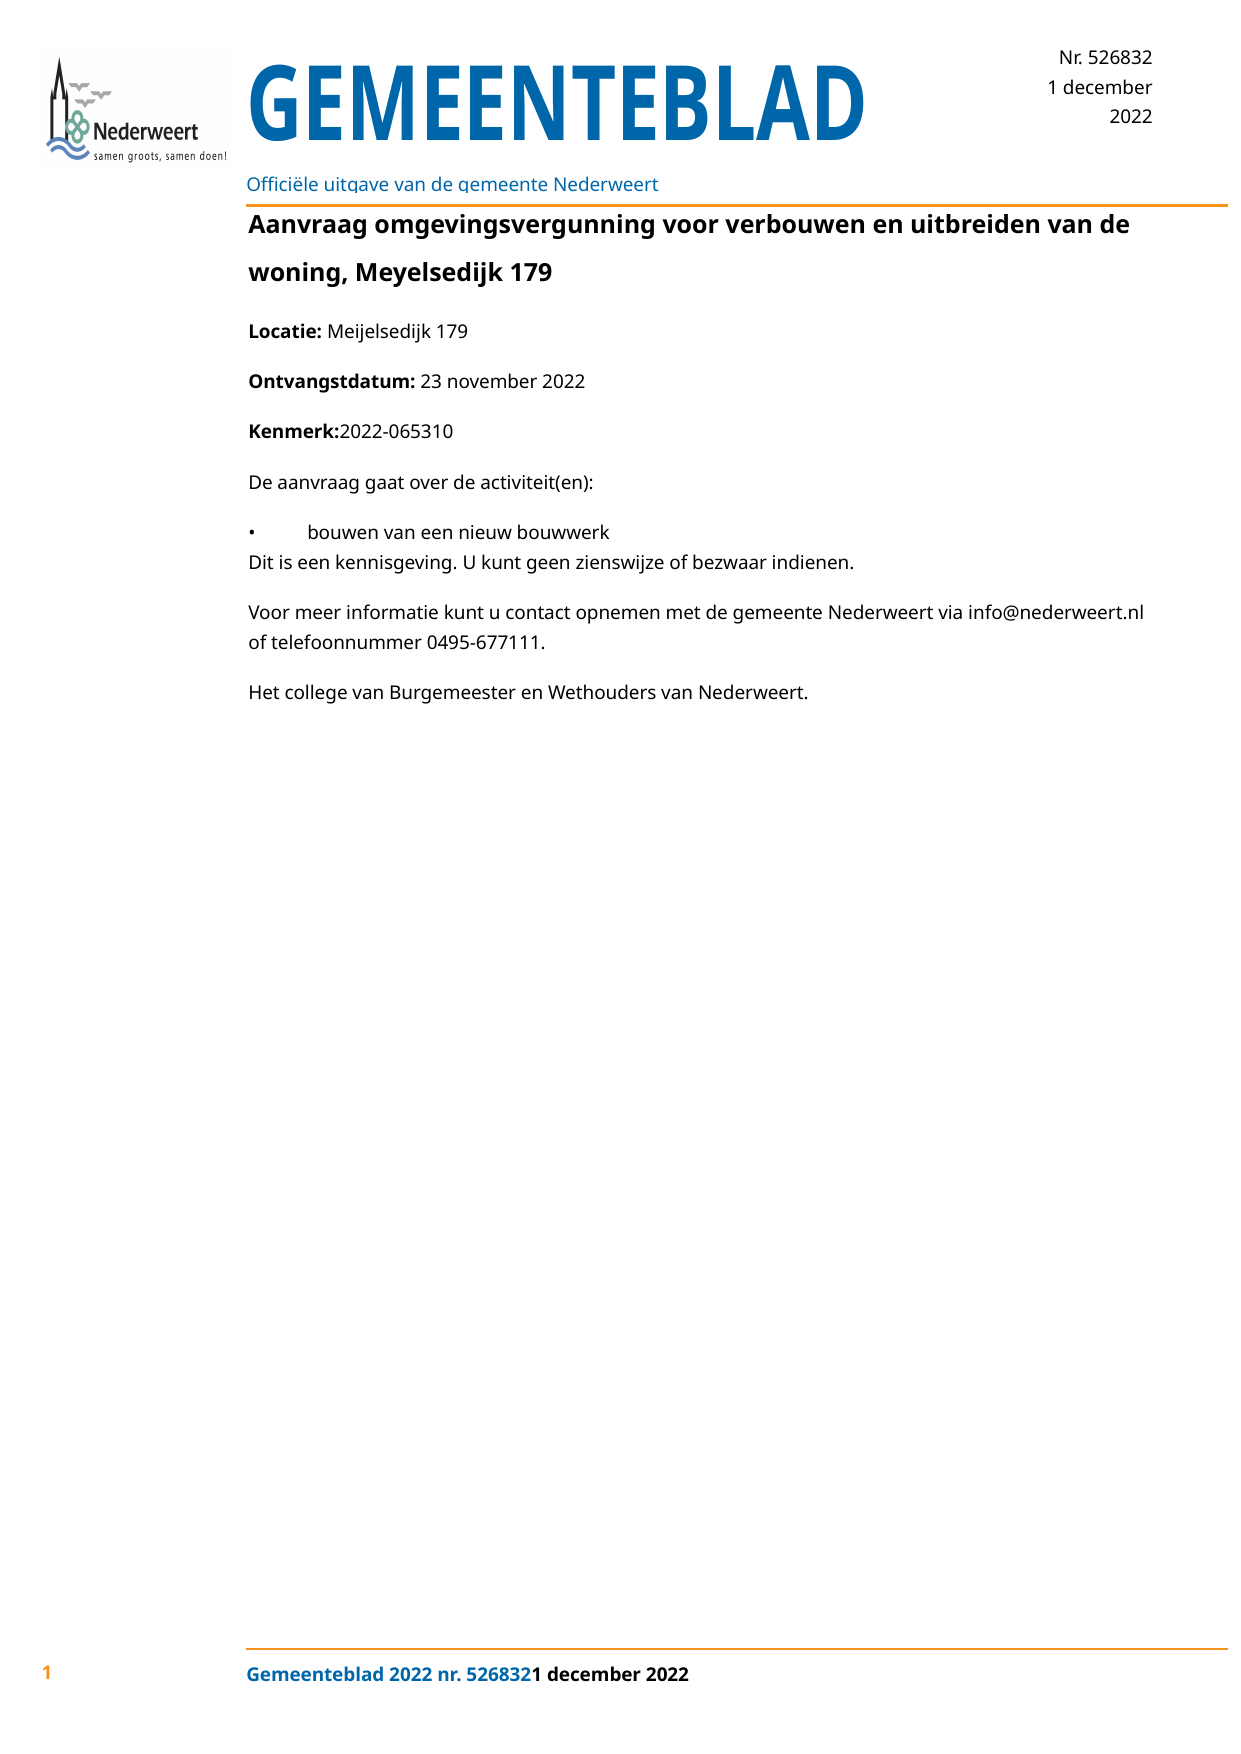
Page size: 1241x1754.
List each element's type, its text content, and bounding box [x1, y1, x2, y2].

text Aanvraag omgevingsvergunning voor verbouwen en uitbreiden van de woning, Meyelsedijk 179 [248, 207, 1152, 288]
text Voor meer informatie kunt u contact opnemen met de gemeente Nederweert via info@nederweert.nl of telefoonnummer 0495-677111. [248, 599, 1152, 655]
picture [41, 47, 231, 172]
text Kenmerk:2022-065310 [248, 419, 1152, 444]
list bouwen van een nieuw bouwwerk [248, 519, 1152, 545]
text Ontvangstdatum: 23 november 2022 [248, 368, 1152, 394]
text Het college van Burgemeester en Wethouders van Nederweert. [248, 679, 1152, 705]
text Dit is een kennisgeving. U kunt geen zienswijze of bezwaar indienen. [248, 549, 1152, 575]
text De aanvraag gaat over de activiteit(en): [248, 469, 1152, 495]
text Locatie: Meijelsedijk 179 [248, 318, 1152, 344]
